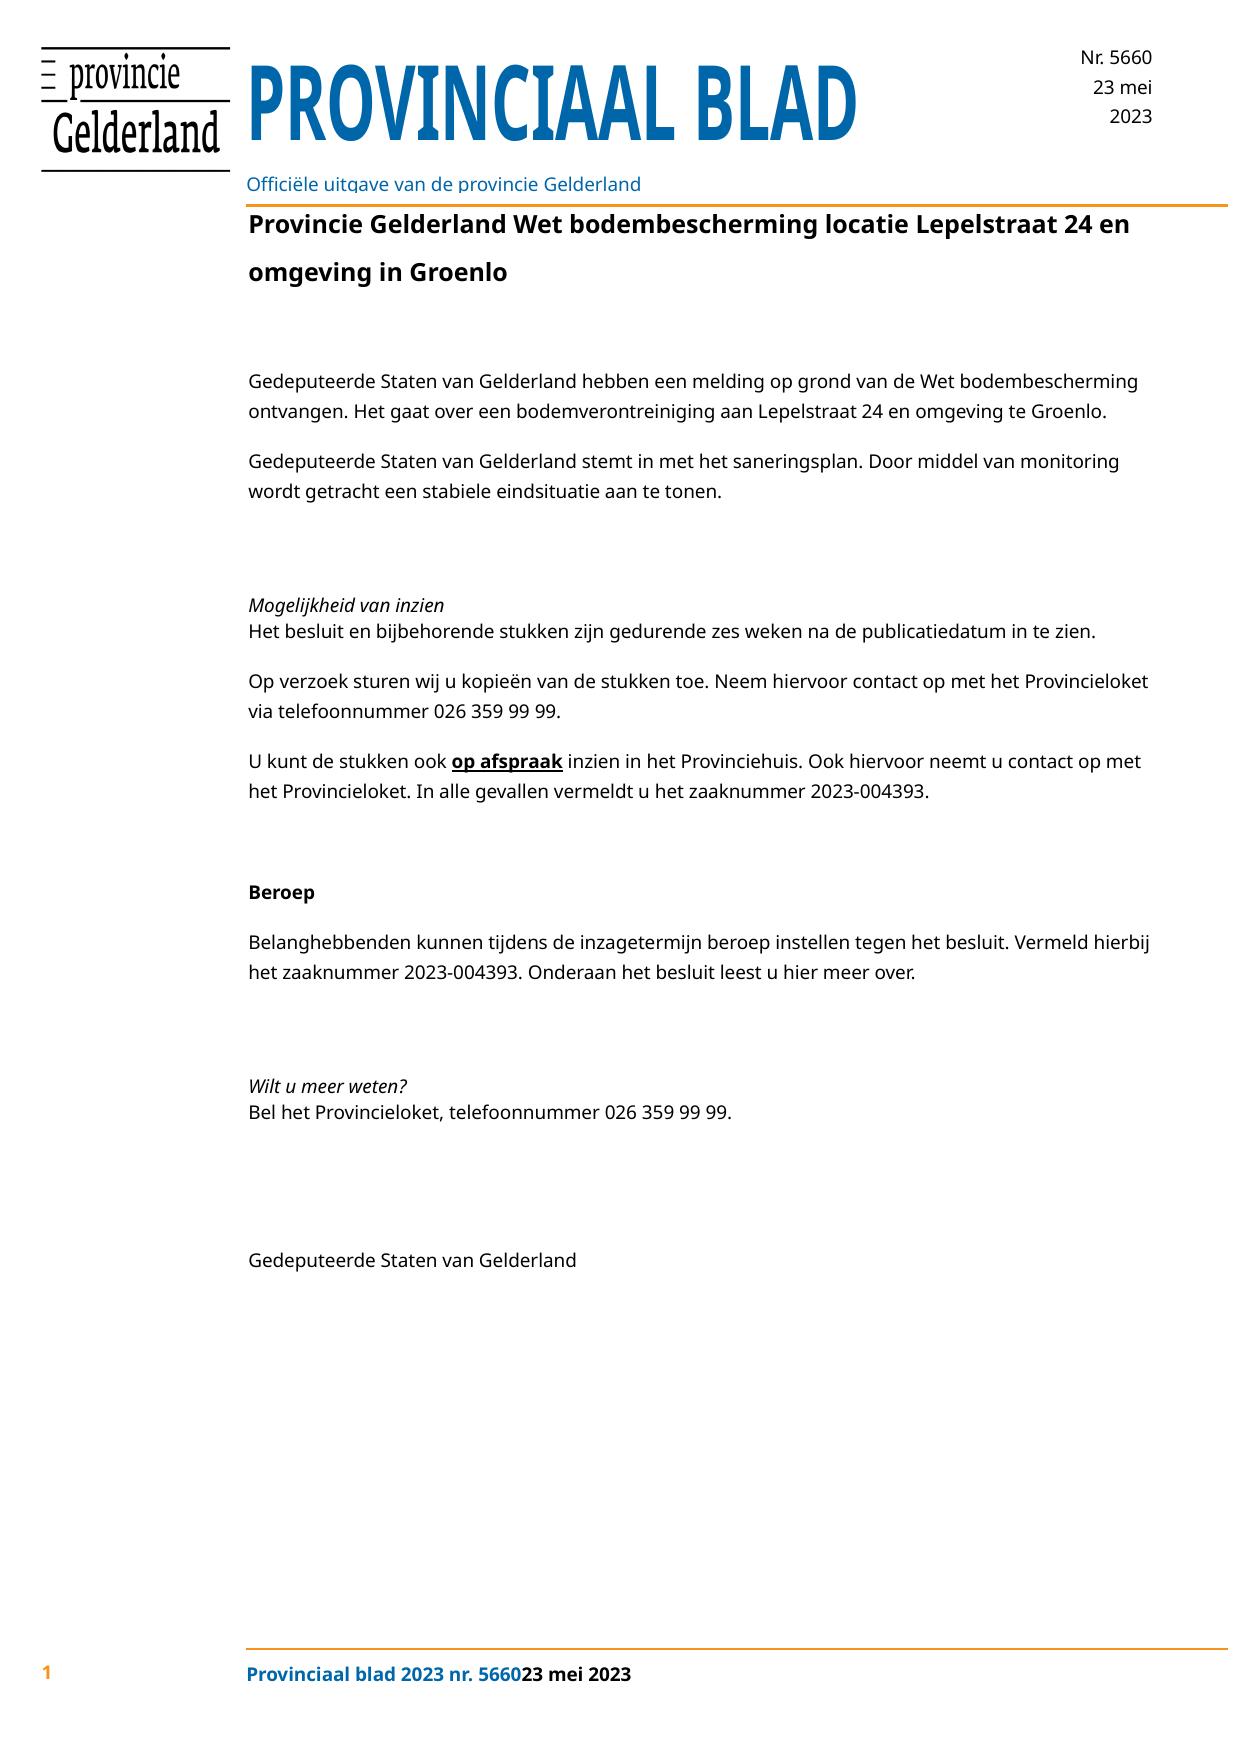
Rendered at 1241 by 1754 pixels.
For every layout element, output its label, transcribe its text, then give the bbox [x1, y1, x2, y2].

text Beroep [248, 879, 1152, 904]
text Gedeputeerde Staten van Gelderland hebben een melding op grond van de Wet bodembescherming ontvangen. Het gaat over een bodemverontreiniging aan Lepelstraat 24 en omgeving te Groenlo. [248, 368, 1152, 424]
text Op verzoek sturen wij u kopieën van de stukken toe. Neem hiervoor contact op met het Provincieloket via telefoonnummer 026 359 99 99. [248, 668, 1152, 724]
text Het besluit en bijbehorende stukken zijn gedurende zes weken na de publicatiedatum in te zien. [248, 618, 1152, 644]
text Gedeputeerde Staten van Gelderland stemt in met het saneringsplan. Door middel van monitoring wordt getracht een stabiele eindsituatie aan te tonen. [248, 448, 1152, 504]
text Belanghebbenden kunnen tijdens de inzagetermijn beroep instellen tegen het besluit. Vermeld hierbij het zaaknummer 2023-004393. Onderaan het besluit leest u hier meer over. [248, 929, 1152, 984]
text Provincie Gelderland Wet bodembescherming locatie Lepelstraat 24 en omgeving in Groenlo [248, 207, 1152, 288]
text Gedeputeerde Staten van Gelderland [248, 1248, 1152, 1273]
text Wilt u meer weten? [248, 1073, 1152, 1099]
picture [41, 47, 231, 172]
text U kunt de stukken ook op afspraak inzien in het Provinciehuis. Ook hiervoor neemt u contact op met het Provincieloket. In alle gevallen vermeldt u het zaaknummer 2023-004393. [248, 748, 1152, 804]
text Mogelijkheid van inzien [248, 592, 1152, 618]
text Bel het Provincieloket, telefoonnummer 026 359 99 99. [248, 1099, 1152, 1125]
